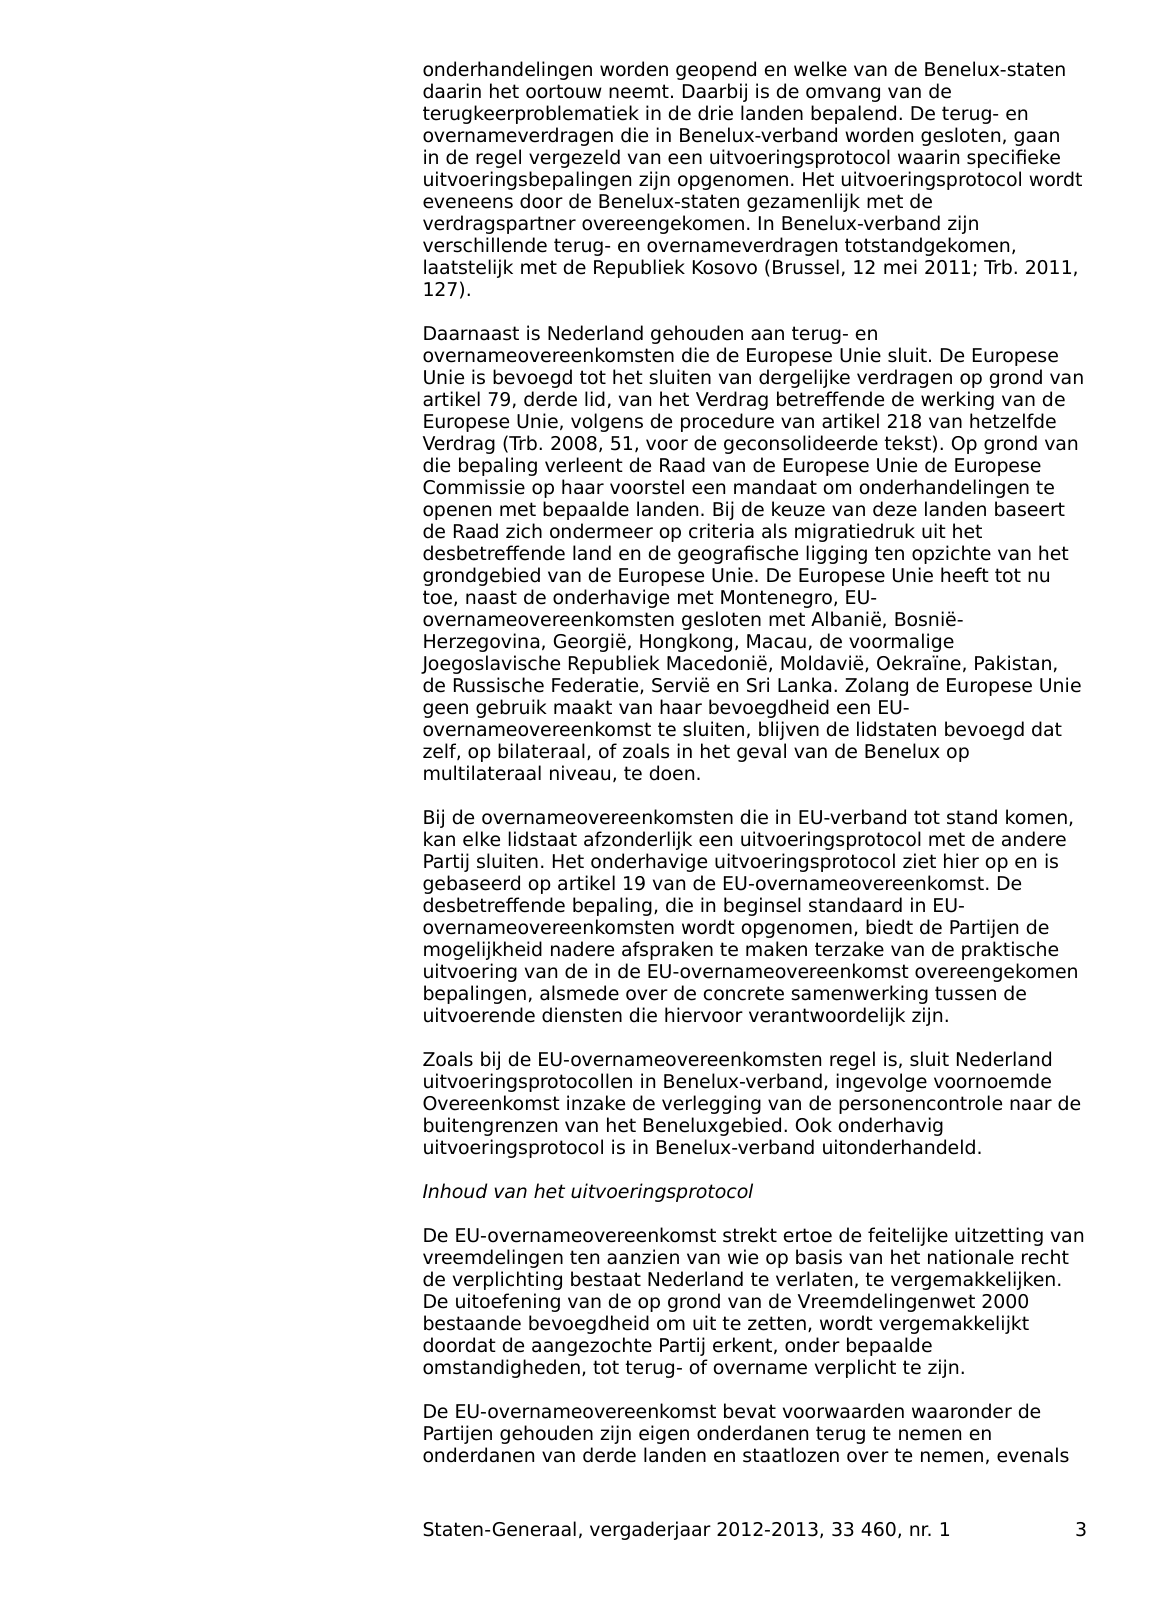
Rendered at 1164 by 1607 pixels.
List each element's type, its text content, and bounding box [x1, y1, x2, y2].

text in de regel vergezeld van een uitvoeringsprotocol waarin specifieke uitvoeringsbepalingen zijn opgenomen. Het uitvoeringsprotocol wordt eveneens door de Benelux-staten gezamenlijk met de verdragspartner overeengekomen. In Benelux-verband zijn verschillende terug- en overnameverdragen totstandgekomen, laatstelijk met de Republiek Kosovo (Brussel, 12 mei 2011; Trb. 2011, 127). [422, 147, 1087, 301]
text Zoals bij de EU-overnameovereenkomsten regel is, sluit Nederland uitvoeringsprotocollen in Benelux-verband, ingevolge voornoemde Overeenkomst inzake de verlegging van de personencontrole naar de buitengrenzen van het Beneluxgebied. Ook onderhavig uitvoeringsprotocol is in Benelux-verband uitonderhandeld. [422, 1049, 1087, 1159]
text Daarnaast is Nederland gehouden aan terug- en overnameovereenkomsten die de Europese Unie sluit. De Europese Unie is bevoegd tot het sluiten van dergelijke verdragen op grond van artikel 79, derde lid, van het Verdrag betreffende de werking van de Europese Unie, volgens de procedure van artikel 218 van hetzelfde Verdrag (Trb. 2008, 51, voor de geconsolideerde tekst). Op grond van die bepaling verleent de Raad van de Europese Unie de Europese Commissie op haar voorstel een mandaat om onderhandelingen te openen met bepaalde landen. Bij de keuze van deze landen baseert de Raad zich ondermeer op criteria als migratiedruk uit het desbetreffende land en de geografische ligging ten opzichte van het grondgebied van de Europese Unie. De Europese Unie heeft tot nu toe, naast de onderhavige met Montenegro, EU-overnameovereenkomsten gesloten met Albanië, Bosnië-Herzegovina, Georgië, Hongkong, Macau, de voormalige Joegoslavische Republiek Macedonië, Moldavië, Oekraïne, Pakistan, de Russische Federatie, Servië en Sri Lanka. Zolang de Europese Unie geen gebruik maakt van haar bevoegdheid een EU-overnameovereenkomst te sluiten, blijven de lidstaten bevoegd dat zelf, op bilateraal, of zoals in het geval van de Benelux op multilateraal niveau, te doen. [422, 323, 1087, 784]
text De EU-overnameovereenkomst bevat voorwaarden waaronder de Partijen gehouden zijn eigen onderdanen terug te nemen en onderdanen van derde landen en staatlozen over te nemen, evenals [422, 1401, 1087, 1467]
subtitle Inhoud van het uitvoeringsprotocol [422, 1181, 1087, 1203]
text onderhandelingen worden geopend en welke van de Benelux-staten daarin het oortouw neemt. Daarbij is de omvang van de terugkeerproblematiek in de drie landen bepalend. De terug- en overnameverdragen die in Benelux-verband worden gesloten, gaan [422, 59, 1087, 147]
text Bij de overnameovereenkomsten die in EU-verband tot stand komen, kan elke lidstaat afzonderlijk een uitvoeringsprotocol met de andere Partij sluiten. Het onderhavige uitvoeringsprotocol ziet hier op en is gebaseerd op artikel 19 van de EU-overnameovereenkomst. De desbetreffende bepaling, die in beginsel standaard in EU-overnameovereenkomsten wordt opgenomen, biedt de Partijen de mogelijkheid nadere afspraken te maken terzake van de praktische uitvoering van de in de EU-overnameovereenkomst overeengekomen bepalingen, alsmede over de concrete samenwerking tussen de uitvoerende diensten die hiervoor verantwoordelijk zijn. [422, 807, 1087, 1027]
text De EU-overnameovereenkomst strekt ertoe de feitelijke uitzetting van vreemdelingen ten aanzien van wie op basis van het nationale recht de verplichting bestaat Nederland te verlaten, te vergemakkelijken. De uitoefening van de op grond van de Vreemdelingenwet 2000 bestaande bevoegdheid om uit te zetten, wordt vergemakkelijkt doordat de aangezochte Partij erkent, onder bepaalde omstandigheden, tot terug- of overname verplicht te zijn. [422, 1225, 1087, 1379]
